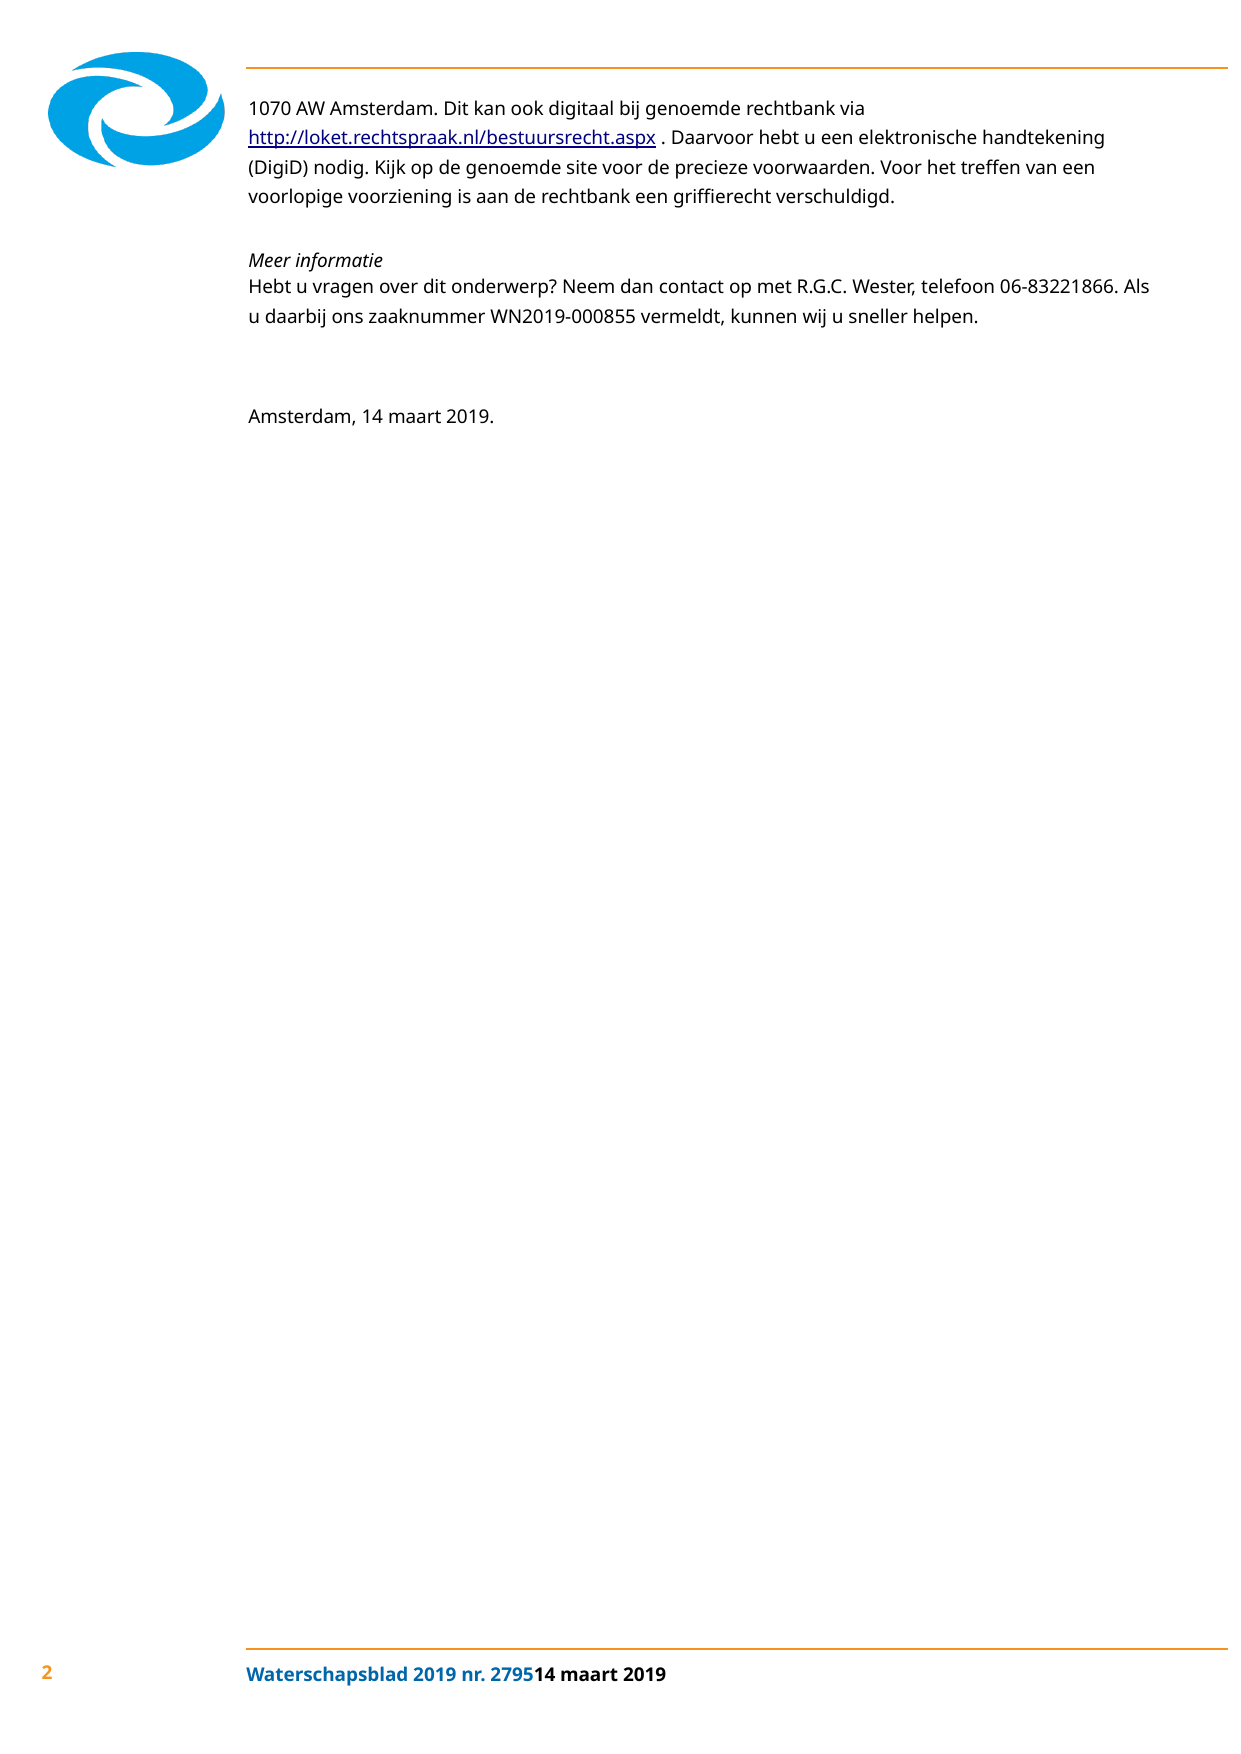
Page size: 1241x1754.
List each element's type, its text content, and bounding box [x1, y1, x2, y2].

picture [41, 47, 231, 172]
text 1070 AW Amsterdam. Dit kan ook digitaal bij genoemde rechtbank via http://loket.rechtspraak.nl/bestuursrecht.aspx . Daarvoor hebt u een elektronische handtekening (DigiD) nodig. Kijk op de genoemde site voor de precieze voorwaarden. Voor het treffen van een voorlopige voorziening is aan de rechtbank een griffierecht verschuldigd. [248, 95, 1152, 209]
text Amsterdam, 14 maart 2019. [248, 404, 1152, 429]
text Hebt u vragen over dit onderwerp? Neem dan contact op met R.G.C. Wester, telefoon 06-83221866. Als u daarbij ons zaaknummer WN2019-000855 vermeldt, kunnen wij u sneller helpen. [248, 273, 1152, 328]
text Meer informatie [248, 247, 1152, 273]
